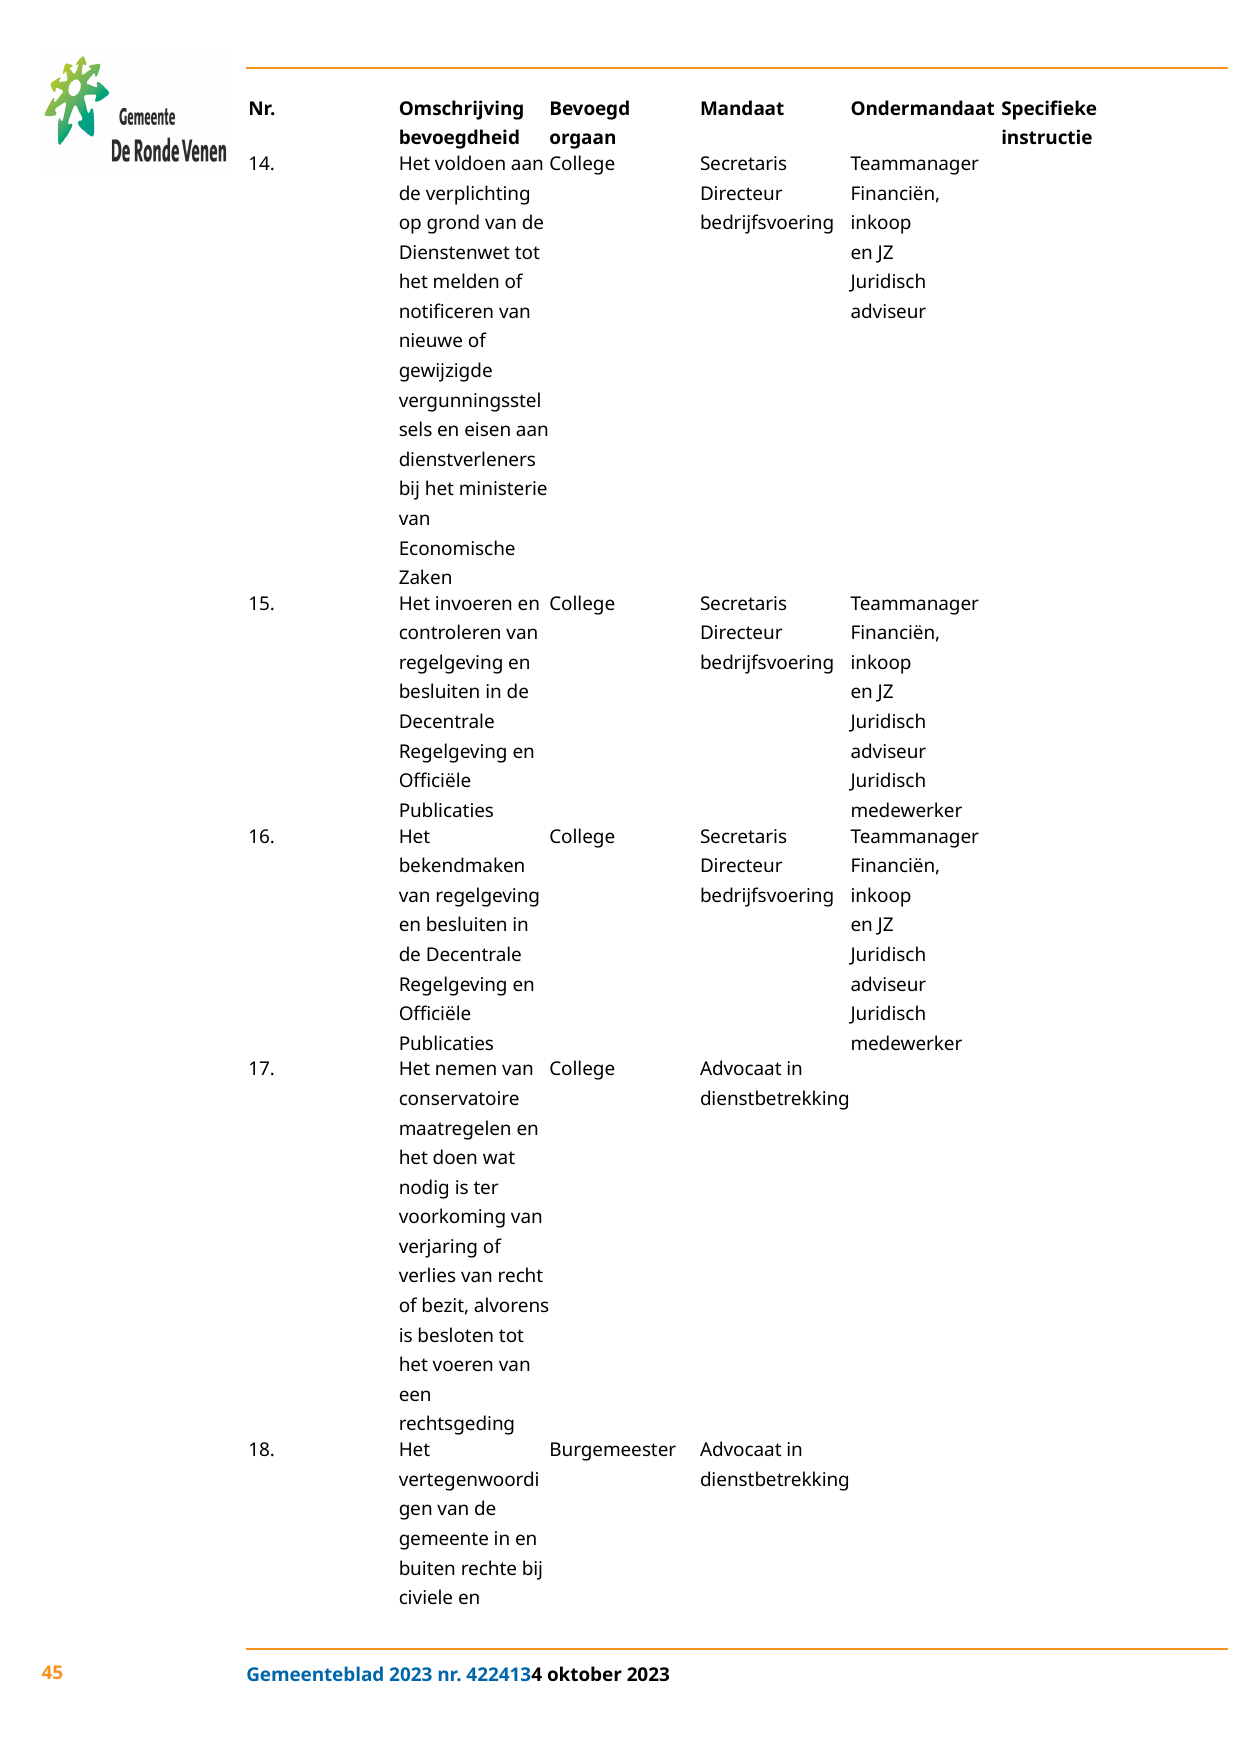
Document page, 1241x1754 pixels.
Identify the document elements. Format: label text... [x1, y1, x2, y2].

table_cell College [549, 590, 700, 823]
table_cell Het vertegenwoordigen van de gemeente in en buiten rechte bij civiele en [399, 1436, 549, 1610]
picture [41, 47, 231, 172]
table_header Nr. [248, 95, 398, 150]
table_cell College [549, 150, 700, 590]
table_cell Het voldoen aan de verplichting op grond van de Dienstenwet tot het melden of notificeren van nieuwe of gewijzigde vergunningsstelsels en eisen aan dienstverleners bij het ministerie van Economische Zaken [399, 150, 549, 590]
table_cell [850, 1436, 1001, 1610]
table_cell [1001, 823, 1152, 1056]
table_cell Het nemen van conservatoire maatregelen en het doen wat nodig is ter voorkoming van verjaring of verlies van recht of bezit, alvorens is besloten tot het voeren van een rechtsgeding [399, 1056, 549, 1436]
table_cell Secretaris Directeur bedrijfsvoering [700, 150, 850, 590]
table_cell Het bekendmaken van regelgeving en besluiten in de Decentrale Regelgeving en Officiële Publicaties [399, 823, 549, 1056]
table_cell Advocaat in dienstbetrekking [700, 1056, 850, 1436]
table_cell 18. [248, 1436, 398, 1610]
table_cell 17. [248, 1056, 398, 1436]
table_cell [1001, 1056, 1152, 1436]
table_cell [1001, 150, 1152, 590]
table_header Ondermandaat [850, 95, 1001, 150]
table_cell Teammanager Financiën, inkoop en JZ Juridisch adviseur [850, 150, 1001, 590]
table_cell Het invoeren en controleren van regelgeving en besluiten in de Decentrale Regelgeving en Officiële Publicaties [399, 590, 549, 823]
table_cell Advocaat in dienstbetrekking [700, 1436, 850, 1610]
table_cell [1001, 1436, 1152, 1610]
table_cell 14. [248, 150, 398, 590]
table_cell 15. [248, 590, 398, 823]
table_cell Burgemeester [549, 1436, 700, 1610]
table_cell College [549, 823, 700, 1056]
table_header Specifieke instructie [1001, 95, 1152, 150]
table_cell College [549, 1056, 700, 1436]
table_header Omschrijving bevoegdheid [399, 95, 549, 150]
table_cell Secretaris Directeur bedrijfsvoering [700, 590, 850, 823]
table_cell 16. [248, 823, 398, 1056]
table_header Mandaat [700, 95, 850, 150]
table_cell [1001, 590, 1152, 823]
table_cell Secretaris Directeur bedrijfsvoering [700, 823, 850, 1056]
table_cell Teammanager Financiën, inkoop en JZ Juridisch adviseur Juridisch medewerker [850, 590, 1001, 823]
table_cell Teammanager Financiën, inkoop en JZ Juridisch adviseur Juridisch medewerker [850, 823, 1001, 1056]
table_header Bevoegd orgaan [549, 95, 700, 150]
table_cell [850, 1056, 1001, 1436]
